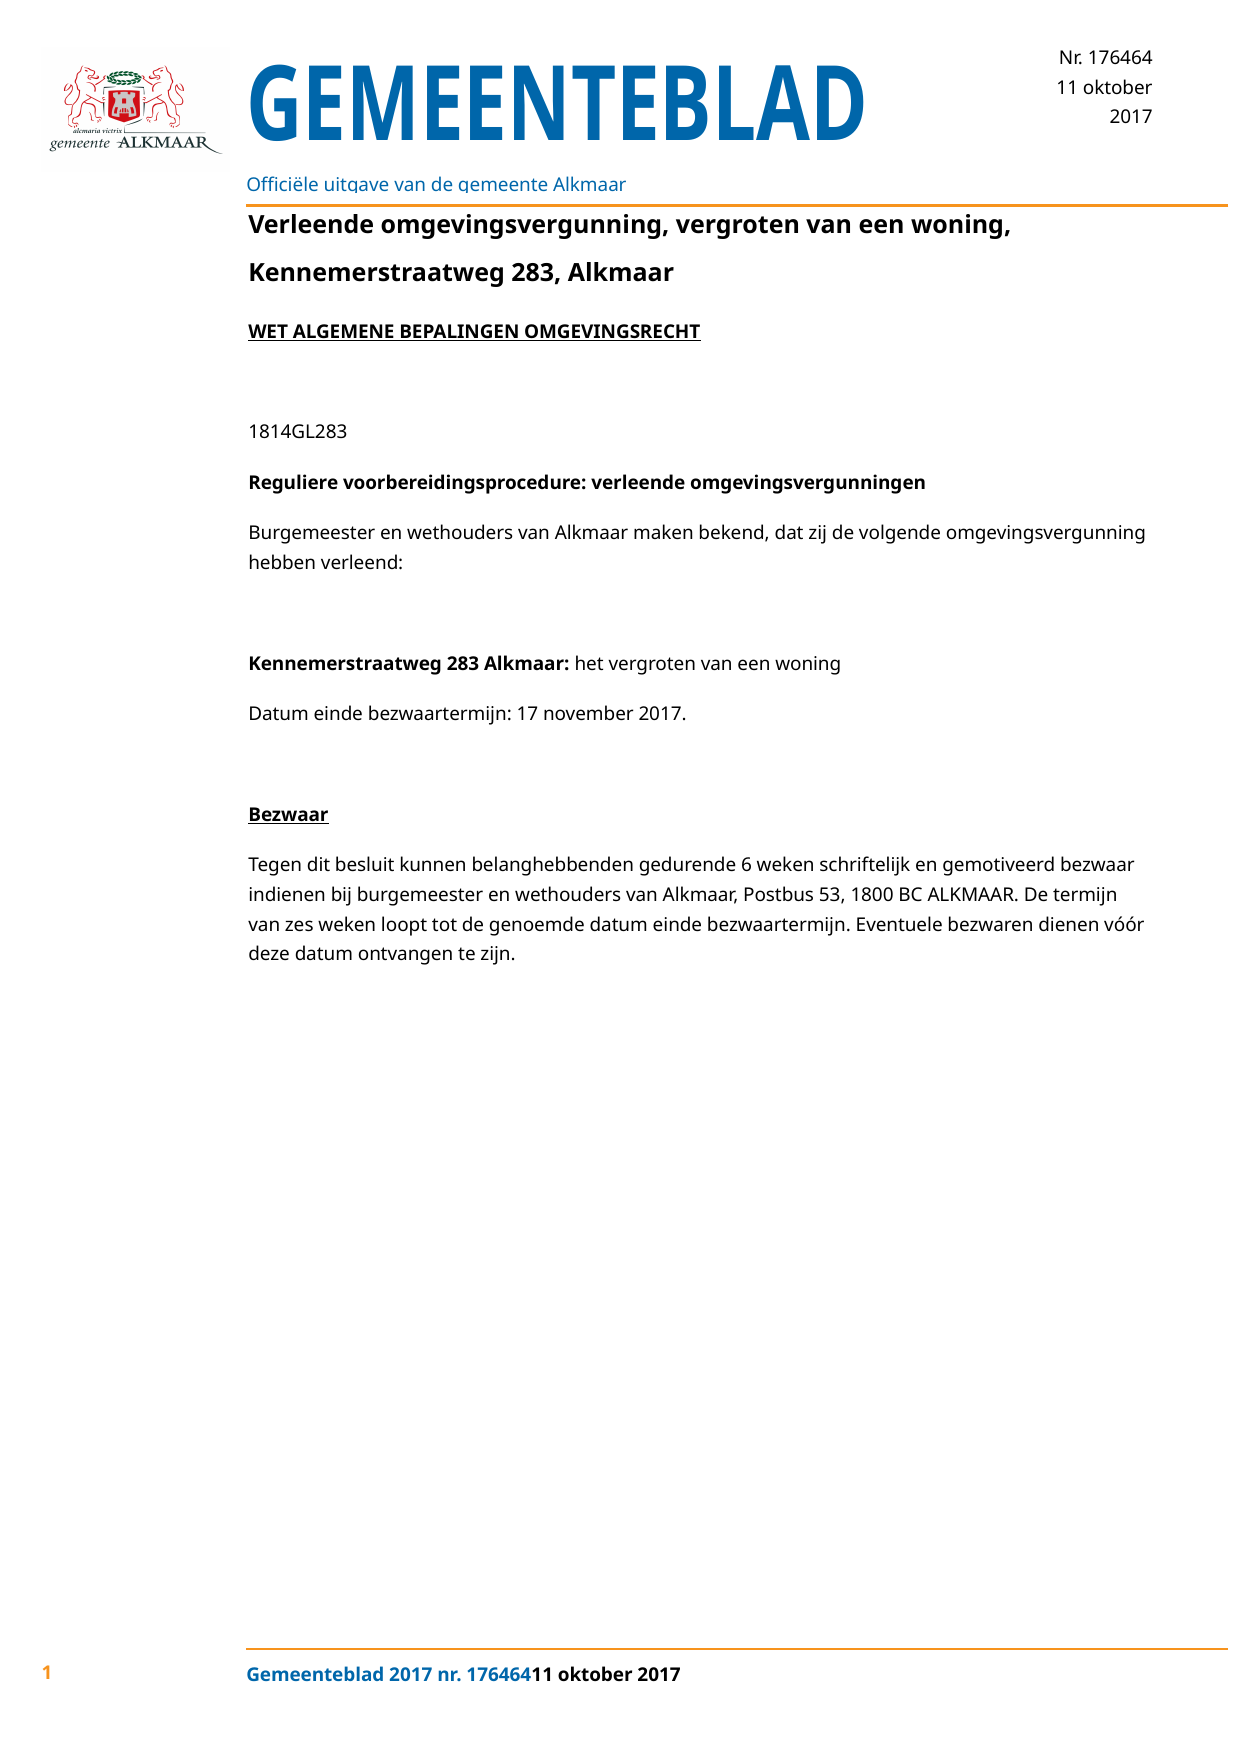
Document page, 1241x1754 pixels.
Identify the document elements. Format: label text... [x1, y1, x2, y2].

picture [41, 47, 231, 172]
text Reguliere voorbereidingsprocedure: verleende omgevingsvergunningen [248, 469, 1152, 495]
text 1814GL283 [248, 419, 1152, 444]
text Burgemeester en wethouders van Alkmaar maken bekend, dat zij de volgende omgevingsvergunning hebben verleend: [248, 519, 1152, 575]
text Bezwaar [248, 801, 1152, 827]
text WET ALGEMENE BEPALINGEN OMGEVINGSRECHT [248, 318, 1152, 344]
text Verleende omgevingsvergunning, vergroten van een woning, Kennemerstraatweg 283, Alkmaar [248, 207, 1152, 288]
text Kennemerstraatweg 283 Alkmaar: het vergroten van een woning [248, 650, 1152, 676]
text Tegen dit besluit kunnen belanghebbenden gedurende 6 weken schriftelijk en gemotiveerd bezwaar indienen bij burgemeester en wethouders van Alkmaar, Postbus 53, 1800 BC ALKMAAR. De termijn van zes weken loopt tot de genoemde datum einde bezwaartermijn. Eventuele bezwaren dienen vóór deze datum ontvangen te zijn. [248, 852, 1152, 966]
text Datum einde bezwaartermijn: 17 november 2017. [248, 700, 1152, 726]
